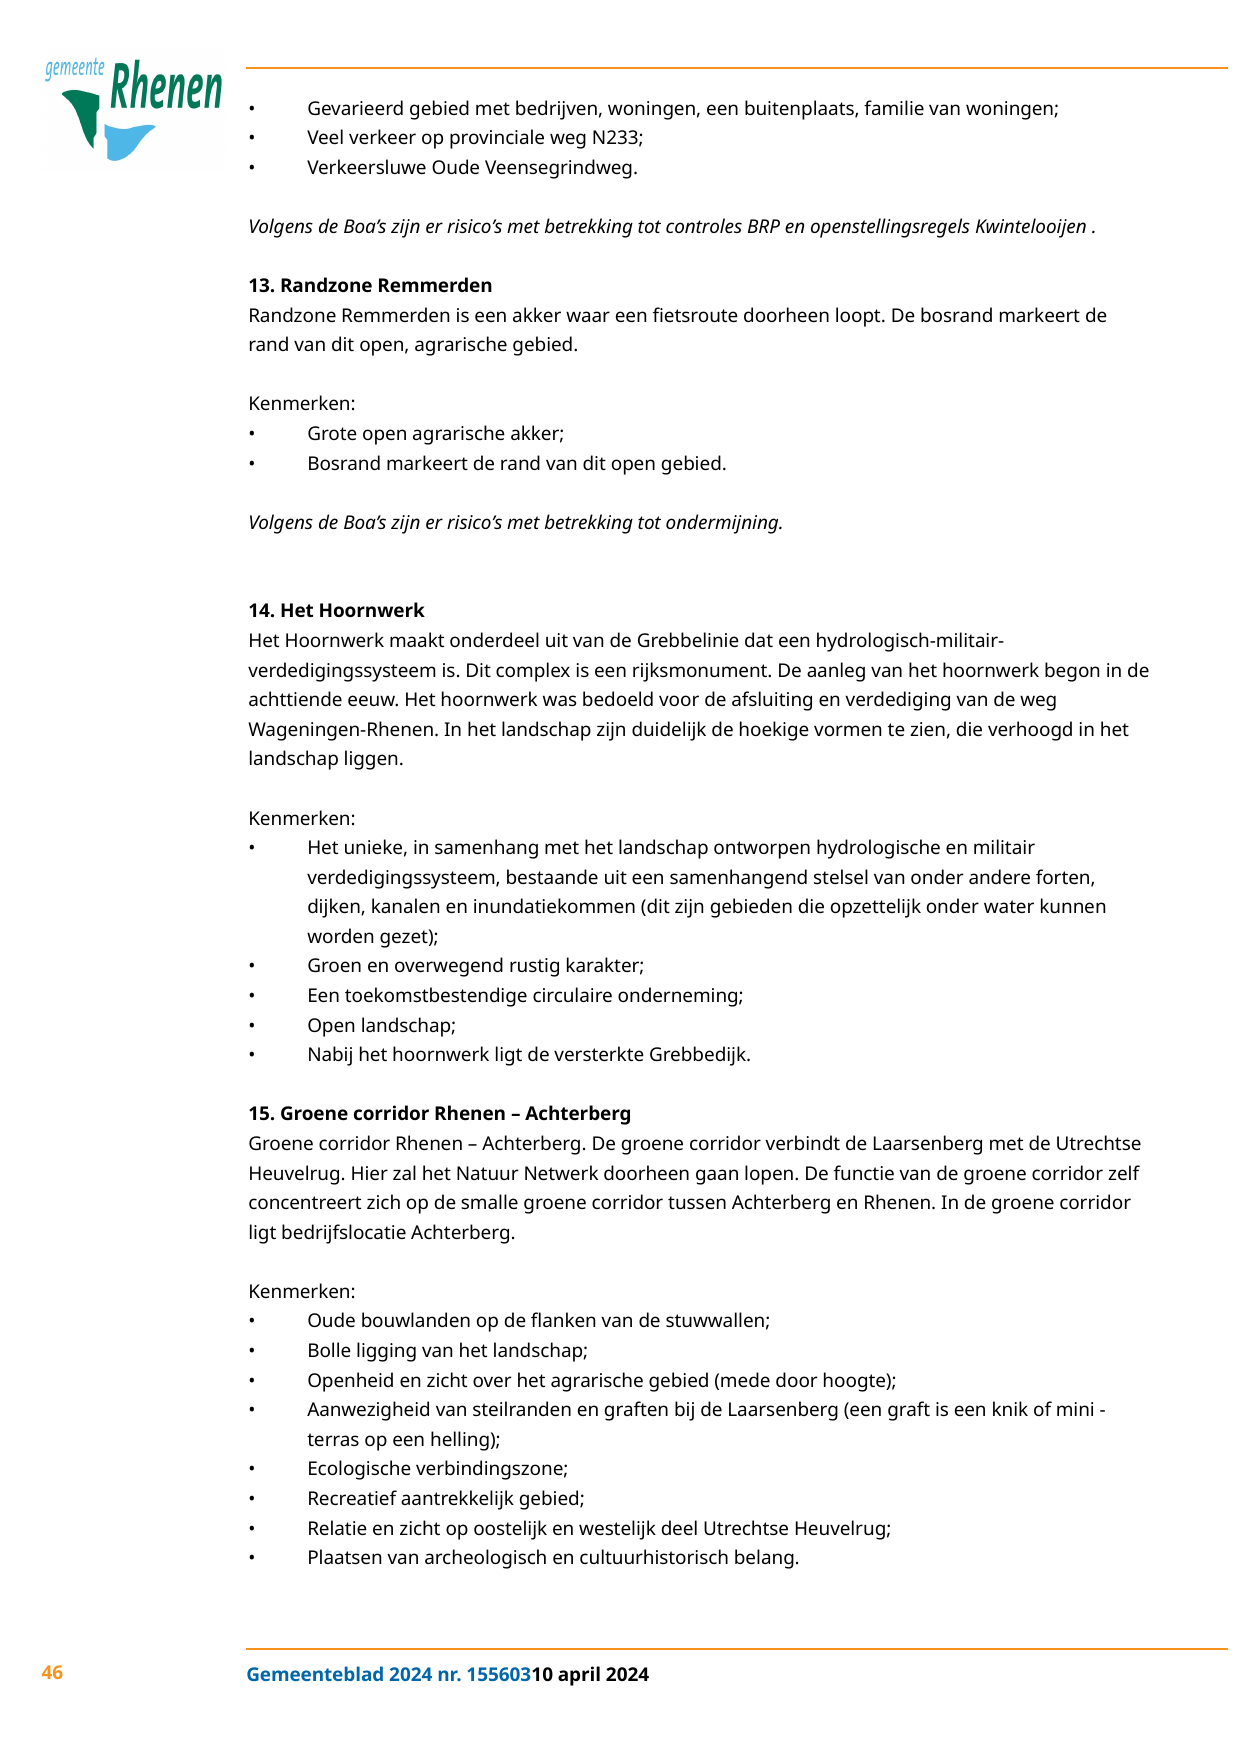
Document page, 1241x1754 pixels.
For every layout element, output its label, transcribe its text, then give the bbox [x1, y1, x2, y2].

list Veel verkeer op provinciale weg N233; [248, 124, 1152, 150]
text 14. Het Hoornwerk [248, 598, 1152, 623]
text 15. Groene corridor Rhenen – Achterberg [248, 1101, 1152, 1126]
text Kenmerken: [248, 391, 1152, 416]
list Oude bouwlanden op de flanken van de stuwwallen; [248, 1308, 1152, 1333]
list Een toekomstbestendige circulaire onderneming; [248, 982, 1152, 1008]
picture [41, 47, 231, 172]
list Bolle ligging van het landschap; [248, 1337, 1152, 1363]
text Groene corridor Rhenen – Achterberg. De groene corridor verbindt de Laarsenberg met de Utrechtse Heuvelrug. Hier zal het Natuur Netwerk doorheen gaan lopen. De functie van de groene corridor zelf concentreert zich op de smalle groene corridor tussen Achterberg en Rhenen. In de groene corridor ligt bedrijfslocatie Achterberg. [248, 1130, 1152, 1245]
text Volgens de Boa’s zijn er risico’s met betrekking tot ondermijning. [248, 509, 1152, 535]
list Grote open agrarische akker; [248, 420, 1152, 446]
list Nabij het hoornwerk ligt de versterkte Grebbedijk. [248, 1041, 1152, 1067]
list Ecologische verbindingszone; [248, 1456, 1152, 1481]
list Relatie en zicht op oostelijk en westelijk deel Utrechtse Heuvelrug; [248, 1515, 1152, 1541]
text Kenmerken: [248, 1278, 1152, 1304]
list Open landschap; [248, 1012, 1152, 1038]
text Volgens de Boa’s zijn er risico’s met betrekking tot controles BRP en openstellingsregels Kwintelooijen . [248, 213, 1152, 239]
list Recreatief aantrekkelijk gebied; [248, 1485, 1152, 1511]
list Bosrand markeert de rand van dit open gebied. [248, 450, 1152, 476]
list Openheid en zicht over het agrarische gebied (mede door hoogte); [248, 1367, 1152, 1393]
list Groen en overwegend rustig karakter; [248, 953, 1152, 978]
list Plaatsen van archeologisch en cultuurhistorisch belang. [248, 1544, 1152, 1570]
text Kenmerken: [248, 805, 1152, 831]
list Aanwezigheid van steilranden en graften bij de Laarsenberg (een graft is een knik of mini -terras op een helling); [248, 1396, 1152, 1452]
text Randzone Remmerden is een akker waar een fietsroute doorheen loopt. De bosrand markeert de rand van dit open, agrarische gebied. [248, 302, 1152, 357]
text Het Hoornwerk maakt onderdeel uit van de Grebbelinie dat een hydrologisch-militair-verdedigingssysteem is. Dit complex is een rijksmonument. De aanleg van het hoornwerk begon in de achttiende eeuw. Het hoornwerk was bedoeld voor de afsluiting en verdediging van de weg Wageningen-Rhenen. In het landschap zijn duidelijk de hoekige vormen te zien, die verhoogd in het landschap liggen. [248, 627, 1152, 771]
list Gevarieerd gebied met bedrijven, woningen, een buitenplaats, familie van woningen; [248, 95, 1152, 121]
list Het unieke, in samenhang met het landschap ontworpen hydrologische en militair verdedigingssysteem, bestaande uit een samenhangend stelsel van onder andere forten, dijken, kanalen en inundatiekommen (dit zijn gebieden die opzettelijk onder water kunnen worden gezet); [248, 834, 1152, 949]
list Verkeersluwe Oude Veensegrindweg. [248, 154, 1152, 180]
text 13. Randzone Remmerden [248, 272, 1152, 298]
